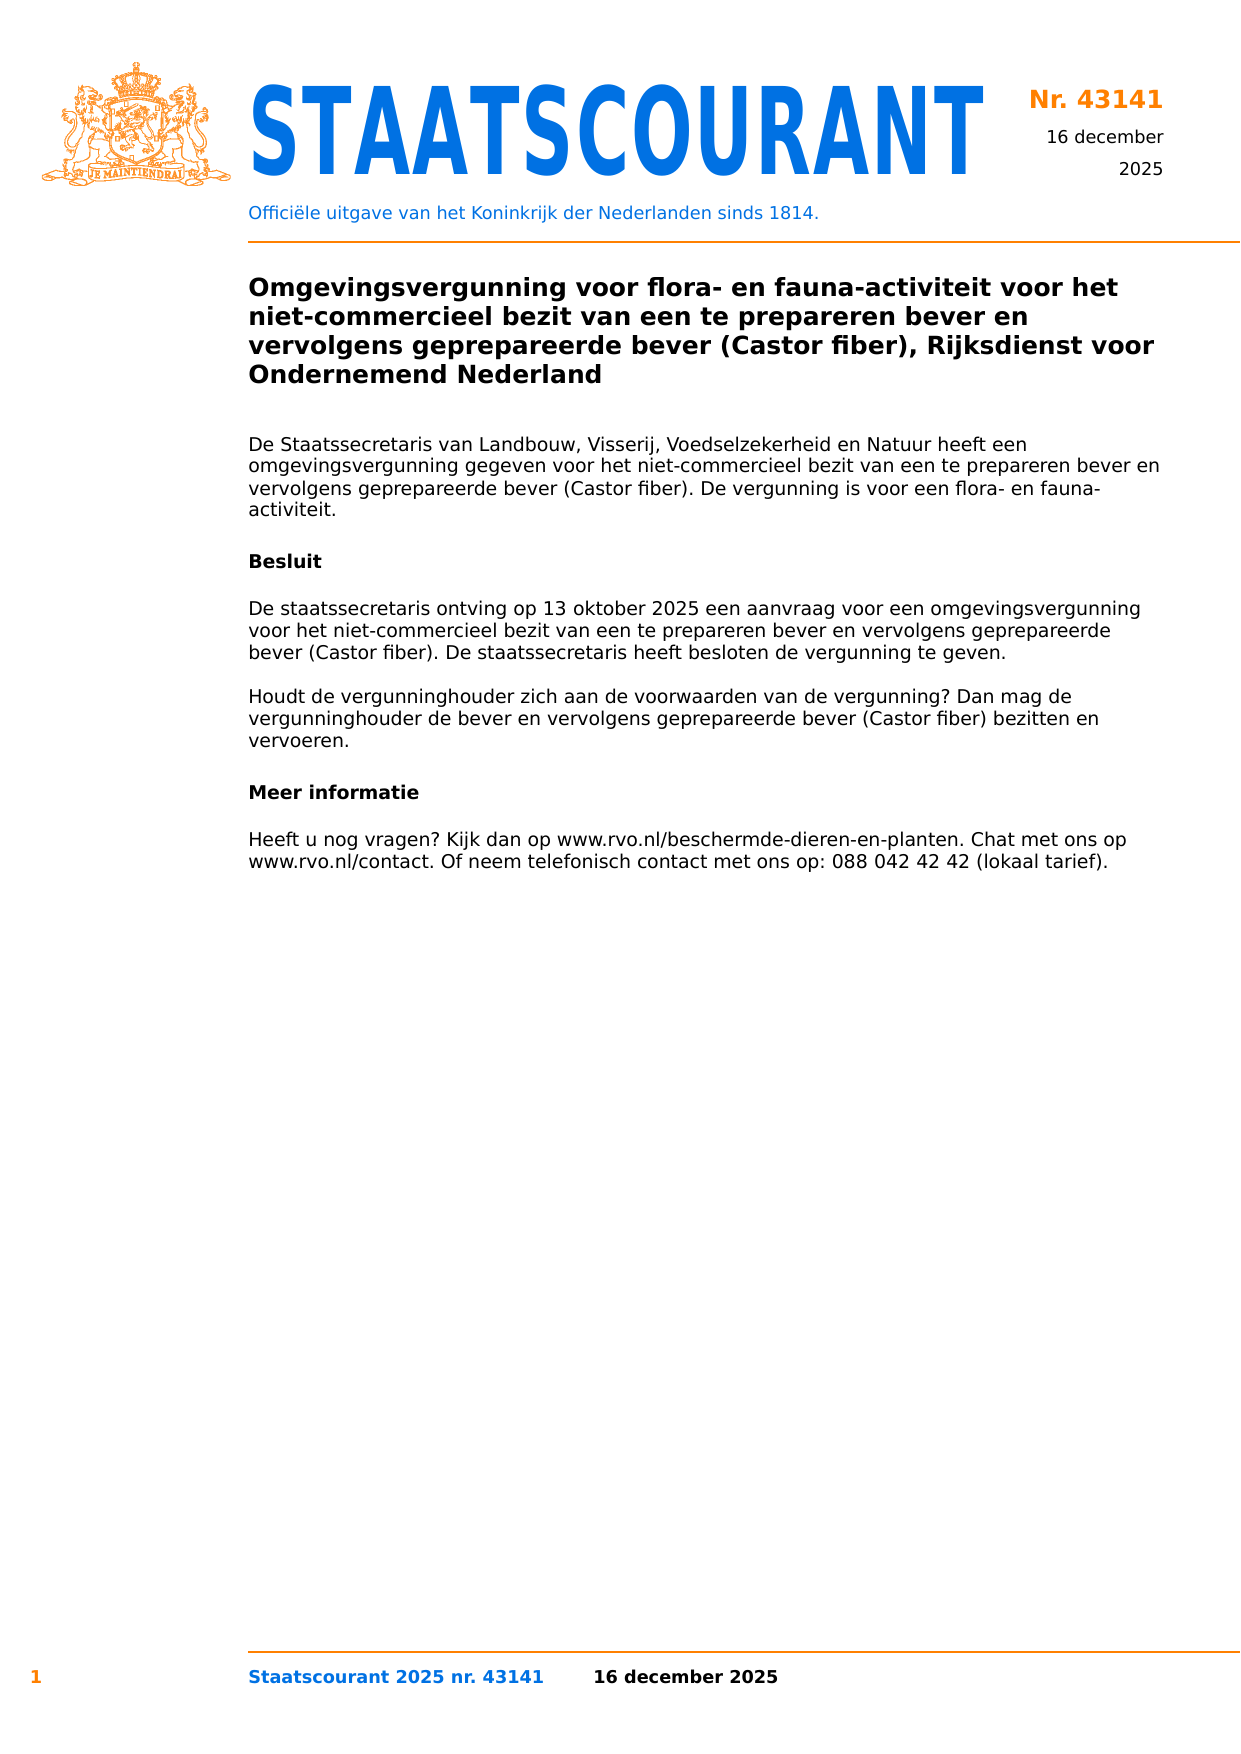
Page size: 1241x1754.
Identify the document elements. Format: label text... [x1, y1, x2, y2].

table_header STAATSCOURANT [248, 62, 998, 203]
table_cell 16 december [998, 121, 1240, 153]
table_header Nr. 43141 [998, 62, 1240, 121]
subtitle Omgevingsvergunning voor flora- en fauna-activiteit voor het niet-commercieel bezit van een te prepareren bever en vervolgens geprepareerde bever (Castor fiber), Rijksdienst voor Ondernemend Nederland [248, 273, 1163, 390]
subtitle Meer informatie [248, 782, 1163, 804]
text De Staatssecretaris van Landbouw, Visserij, Voedselzekerheid en Natuur heeft een omgevingsvergunning gegeven voor het niet-commercieel bezit van een te prepareren bever en vervolgens geprepareerde bever (Castor fiber). De vergunning is voor een flora- en fauna-activiteit. [248, 433, 1163, 521]
subtitle Besluit [248, 551, 1163, 573]
picture [41, 62, 231, 186]
text Houdt de vergunninghouder zich aan de voorwaarden van de vergunning? Dan mag de vergunninghouder de bever en vervolgens geprepareerde bever (Castor fiber) bezitten en vervoeren. [248, 686, 1163, 752]
text De staatssecretaris ontving op 13 oktober 2025 een aanvraag voor een omgevingsvergunning voor het niet-commercieel bezit van een te prepareren bever en vervolgens geprepareerde bever (Castor fiber). De staatssecretaris heeft besloten de vergunning te geven. [248, 598, 1163, 664]
table_header [25, 62, 248, 241]
table_cell 2025 [998, 153, 1240, 203]
text Heeft u nog vragen? Kijk dan op www.rvo.nl/beschermde-dieren-en-planten. Chat met ons op www.rvo.nl/contact. Of neem telefonisch contact met ons op: 088 042 42 42 (lokaal tarief). [248, 829, 1163, 873]
table_cell Officiële uitgave van het Koninkrijk der Nederlanden sinds 1814. [248, 203, 1240, 241]
